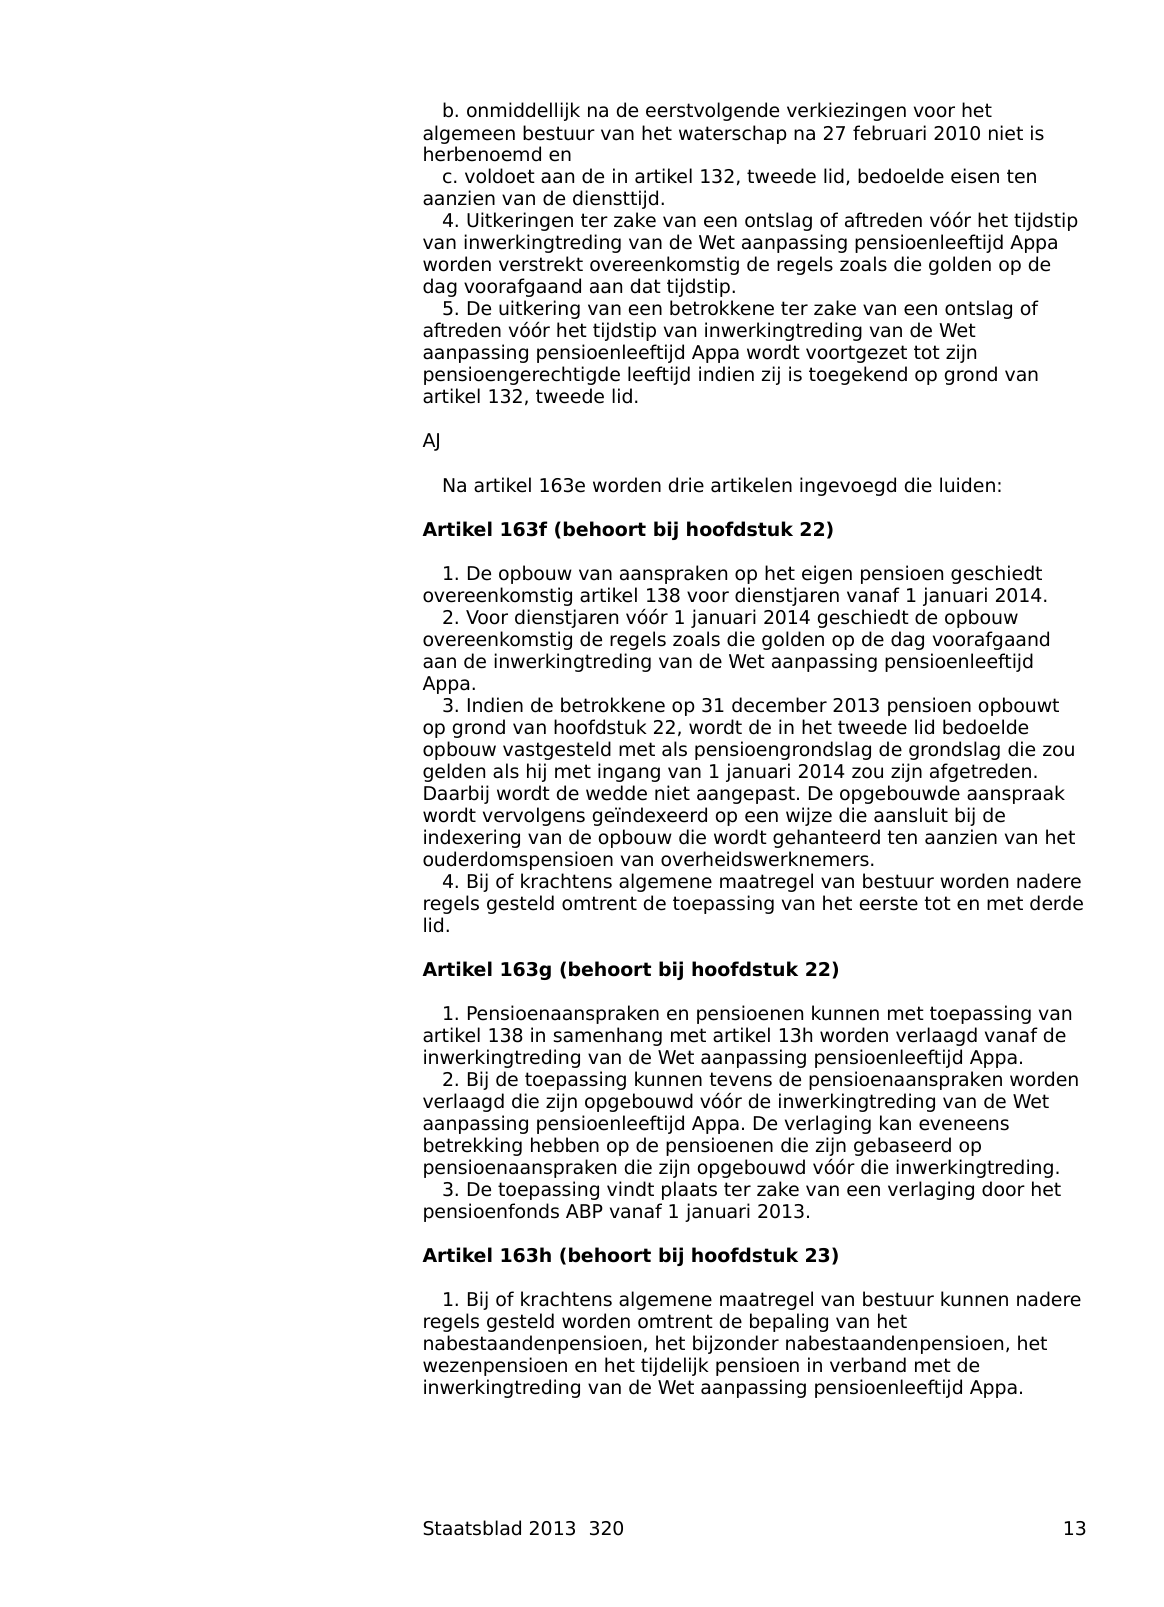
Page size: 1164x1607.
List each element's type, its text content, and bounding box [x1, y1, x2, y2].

text c. voldoet aan de in artikel 132, tweede lid, bedoelde eisen ten aanzien van de diensttijd. [422, 166, 1087, 210]
text b. onmiddellijk na de eerstvolgende verkiezingen voor het algemeen bestuur van het waterschap na 27 februari 2010 niet is herbenoemd en [422, 100, 1087, 166]
text 1. De opbouw van aanspraken op het eigen pensioen geschiedt overeenkomstig artikel 138 voor dienstjaren vanaf 1 januari 2014. [422, 563, 1087, 607]
text 3. De toepassing vindt plaats ter zake van een verlaging door het pensioenfonds ABP vanaf 1 januari 2013. [422, 1179, 1087, 1223]
text 1. Pensioenaanspraken en pensioenen kunnen met toepassing van artikel 138 in samenhang met artikel 13h worden verlaagd vanaf de inwerkingtreding van de Wet aanpassing pensioenleeftijd Appa. [422, 1003, 1087, 1069]
subtitle Artikel 163g (behoort bij hoofdstuk 22) [422, 959, 1087, 981]
text AJ [422, 430, 1087, 452]
subtitle Artikel 163f (behoort bij hoofdstuk 22) [422, 519, 1087, 541]
subtitle Artikel 163h (behoort bij hoofdstuk 23) [422, 1245, 1087, 1267]
text 4. Uitkeringen ter zake van een ontslag of aftreden vóór het tijdstip van inwerkingtreding van de Wet aanpassing pensioenleeftijd Appa worden verstrekt overeenkomstig de regels zoals die golden op de dag voorafgaand aan dat tijdstip. [422, 210, 1087, 298]
text 4. Bij of krachtens algemene maatregel van bestuur worden nadere regels gesteld omtrent de toepassing van het eerste tot en met derde lid. [422, 871, 1087, 936]
text 5. De uitkering van een betrokkene ter zake van een ontslag of aftreden vóór het tijdstip van inwerkingtreding van de Wet aanpassing pensioenleeftijd Appa wordt voortgezet tot zijn pensioengerechtigde leeftijd indien zij is toegekend op grond van artikel 132, tweede lid. [422, 298, 1087, 408]
text 2. Voor dienstjaren vóór 1 januari 2014 geschiedt de opbouw overeenkomstig de regels zoals die golden op de dag voorafgaand aan de inwerkingtreding van de Wet aanpassing pensioenleeftijd Appa. [422, 607, 1087, 695]
text 1. Bij of krachtens algemene maatregel van bestuur kunnen nadere regels gesteld worden omtrent de bepaling van het nabestaandenpensioen, het bijzonder nabestaandenpensioen, het wezenpensioen en het tijdelijk pensioen in verband met de inwerkingtreding van de Wet aanpassing pensioenleeftijd Appa. [422, 1289, 1087, 1399]
text Na artikel 163e worden drie artikelen ingevoegd die luiden: [422, 474, 1087, 496]
text 3. Indien de betrokkene op 31 december 2013 pensioen opbouwt op grond van hoofdstuk 22, wordt de in het tweede lid bedoelde opbouw vastgesteld met als pensioengrondslag de grondslag die zou gelden als hij met ingang van 1 januari 2014 zou zijn afgetreden. Daarbij wordt de wedde niet aangepast. De opgebouwde aanspraak wordt vervolgens geïndexeerd op een wijze die aansluit bij de indexering van de opbouw die wordt gehanteerd ten aanzien van het ouderdomspensioen van overheidswerknemers. [422, 695, 1087, 871]
text 2. Bij de toepassing kunnen tevens de pensioenaanspraken worden verlaagd die zijn opgebouwd vóór de inwerkingtreding van de Wet aanpassing pensioenleeftijd Appa. De verlaging kan eveneens betrekking hebben op de pensioenen die zijn gebaseerd op pensioenaanspraken die zijn opgebouwd vóór die inwerkingtreding. [422, 1069, 1087, 1179]
